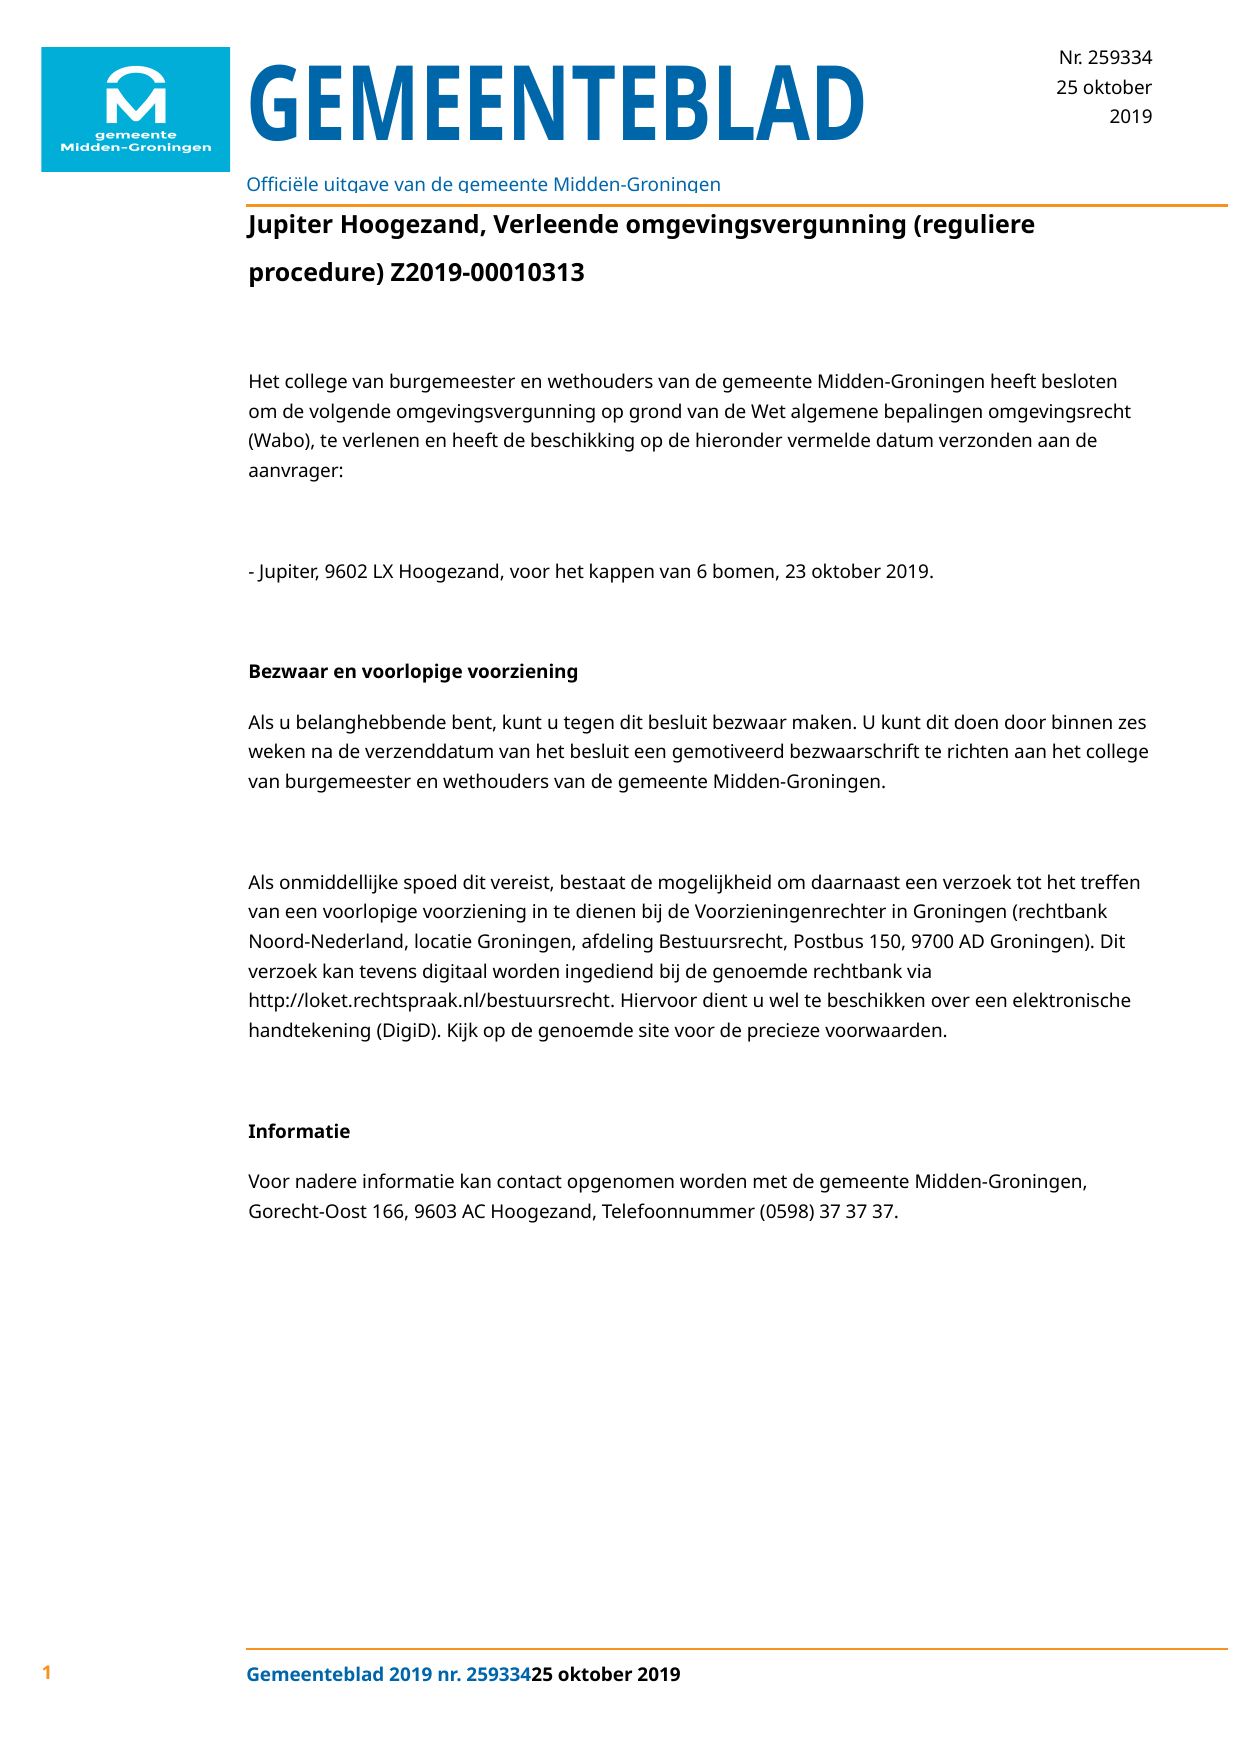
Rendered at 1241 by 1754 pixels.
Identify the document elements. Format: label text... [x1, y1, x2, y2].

text - Jupiter, 9602 LX Hoogezand, voor het kappen van 6 bomen, 23 oktober 2019. [248, 558, 1152, 584]
text Het college van burgemeester en wethouders van de gemeente Midden-Groningen heeft besloten om de volgende omgevingsvergunning op grond van de Wet algemene bepalingen omgevingsrecht (Wabo), te verlenen en heeft de beschikking op de hieronder vermelde datum verzonden aan de aanvrager: [248, 368, 1152, 483]
text Als onmiddellijke spoed dit vereist, bestaat de mogelijkheid om daarnaast een verzoek tot het treffen van een voorlopige voorziening in te dienen bij de Voorzieningenrechter in Groningen (rechtbank Noord-Nederland, locatie Groningen, afdeling Bestuursrecht, Postbus 150, 9700 AD Groningen). Dit verzoek kan tevens digitaal worden ingediend bij de genoemde rechtbank via http://loket.rechtspraak.nl/bestuursrecht. Hiervoor dient u wel te beschikken over een elektronische handtekening (DigiD). Kijk op de genoemde site voor de precieze voorwaarden. [248, 869, 1152, 1043]
picture [184, 146, 190, 153]
picture [108, 66, 164, 82]
picture [107, 89, 165, 122]
text Voor nadere informatie kan contact opgenomen worden met de gemeente Midden-Groningen, Gorecht-Oost 166, 9603 AC Hoogezand, Telefoonnummer (0598) 37 37 37. [248, 1168, 1152, 1224]
text Bezwaar en voorlopige voorziening [248, 659, 1152, 684]
text Als u belanghebbende bent, kunt u tegen dit besluit bezwaar maken. U kunt dit doen door binnen zes weken na de verzenddatum van het besluit een gemotiveerd bezwaarschrift te richten aan het college van burgemeester en wethouders van de gemeente Midden-Groningen. [248, 709, 1152, 794]
text Jupiter Hoogezand, Verleende omgevingsvergunning (reguliere procedure) Z2019-00010313 [248, 207, 1152, 288]
text Informatie [248, 1118, 1152, 1144]
